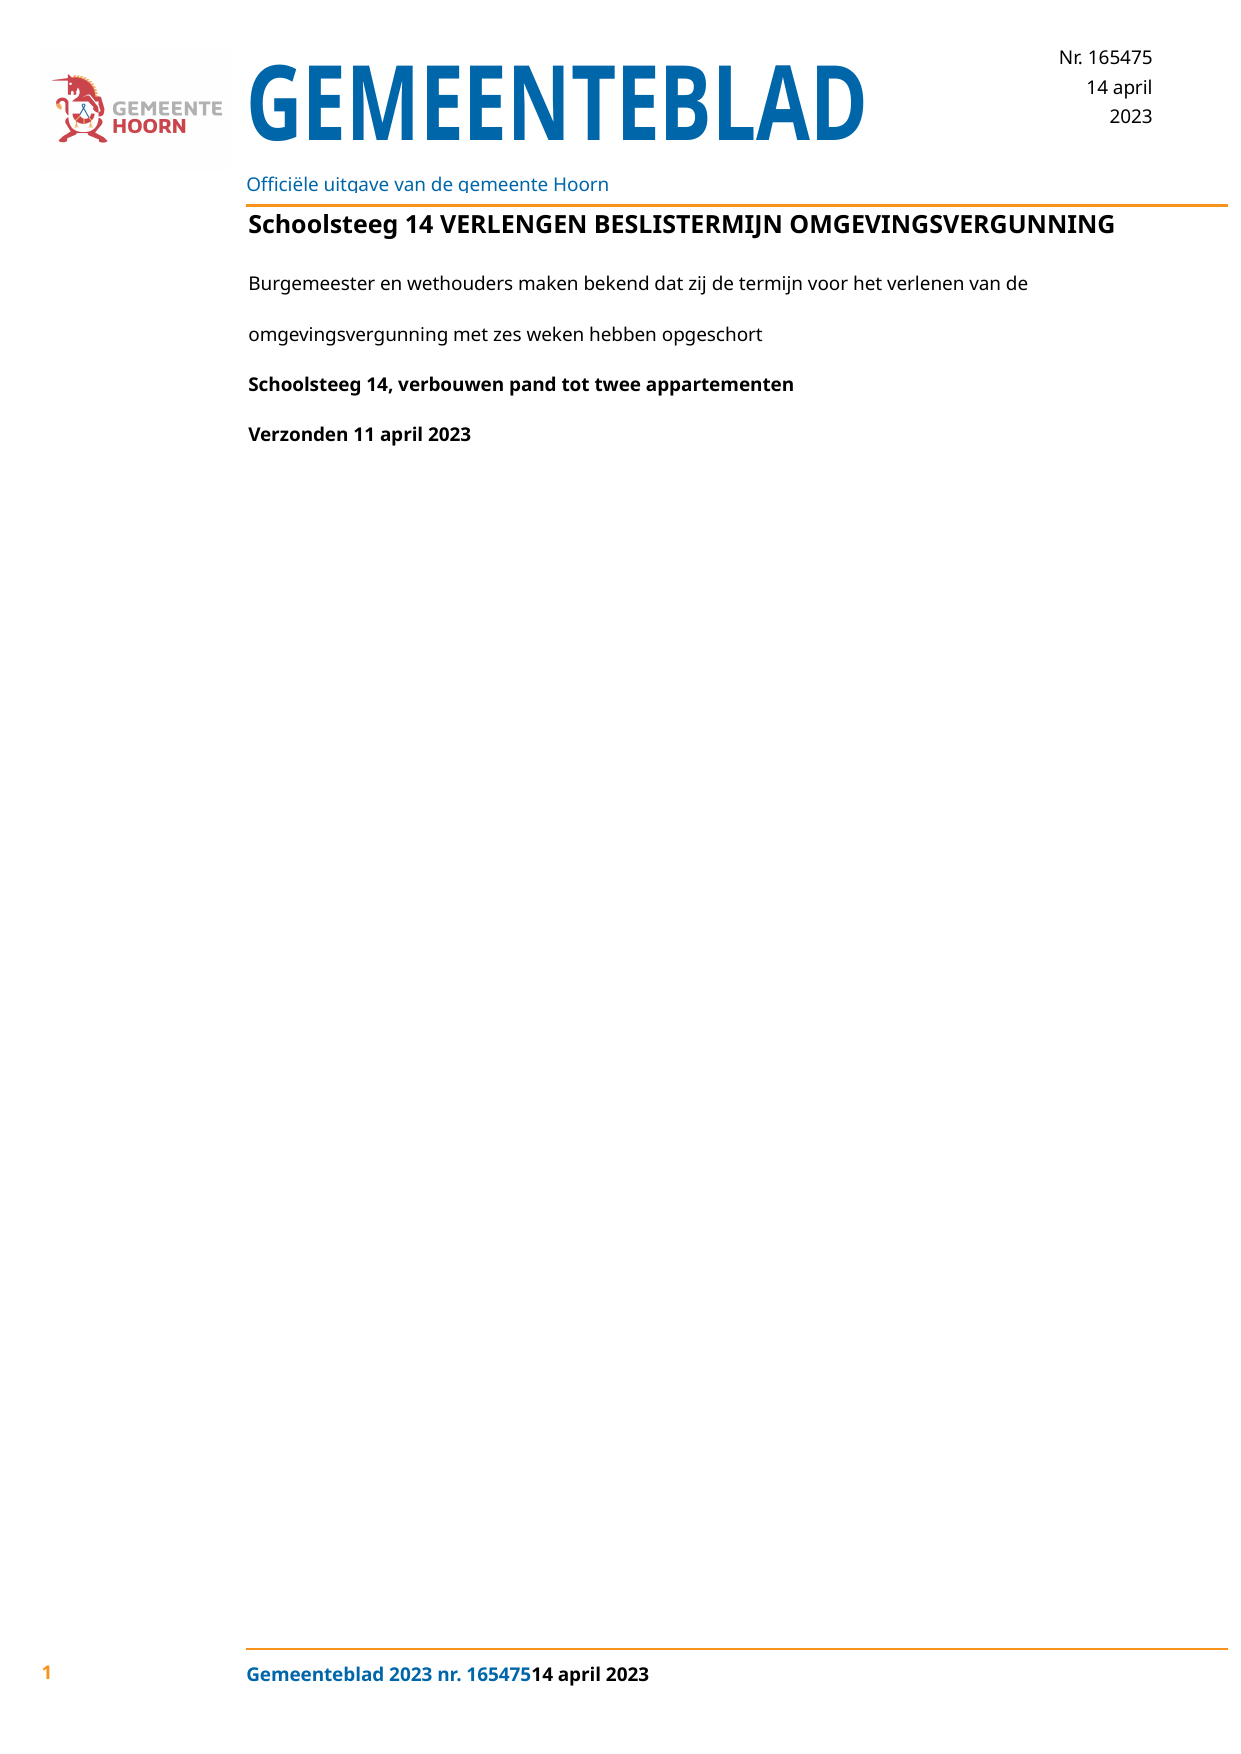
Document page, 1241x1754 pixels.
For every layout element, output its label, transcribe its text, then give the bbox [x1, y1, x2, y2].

text Schoolsteeg 14 VERLENGEN BESLISTERMIJN OMGEVINGSVERGUNNING [248, 207, 1152, 241]
text Schoolsteeg 14, verbouwen pand tot twee appartementen [248, 371, 1152, 397]
text omgevingsvergunning met zes weken hebben opgeschort [248, 321, 1152, 346]
text Burgemeester en wethouders maken bekend dat zij de termijn voor het verlenen van de [248, 270, 1152, 296]
text Verzonden 11 april 2023 [248, 422, 1152, 447]
picture [41, 47, 231, 172]
